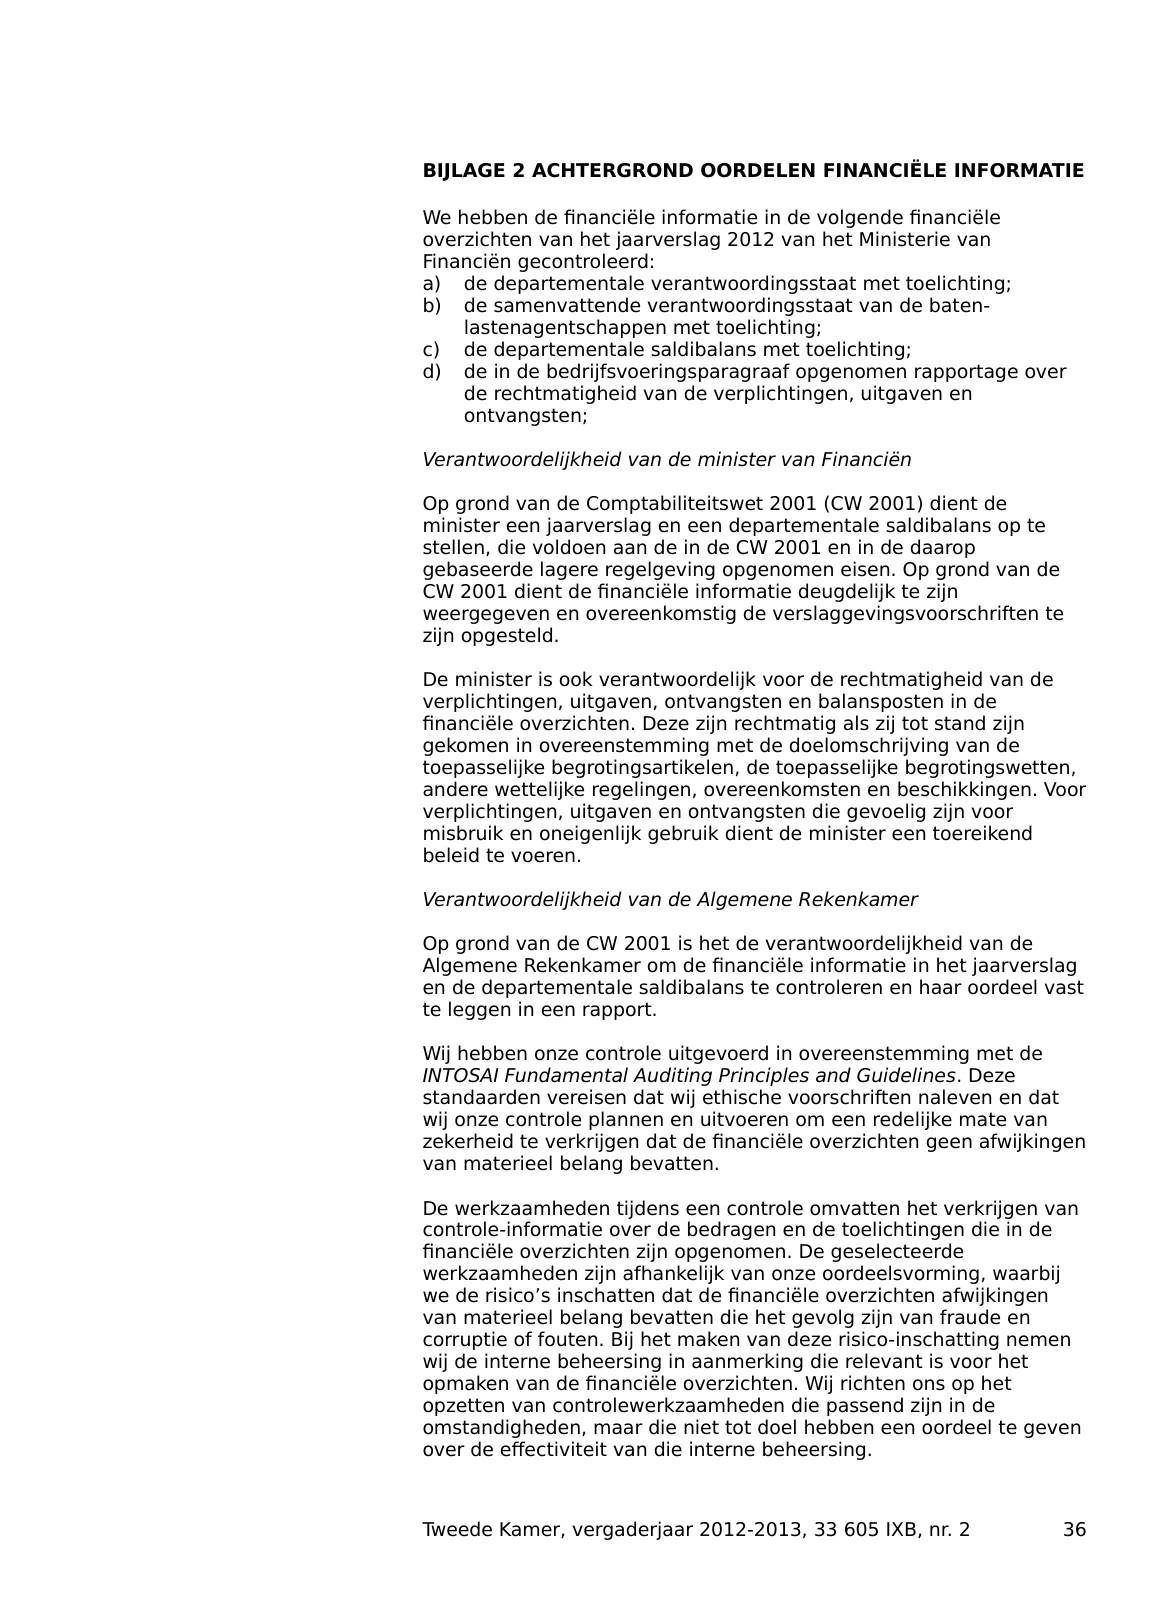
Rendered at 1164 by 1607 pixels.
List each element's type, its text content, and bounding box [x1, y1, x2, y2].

subtitle Verantwoordelijkheid van de minister van Financiën [422, 449, 1087, 471]
text Op grond van de CW 2001 is het de verantwoordelijkheid van de Algemene Rekenkamer om de financiële informatie in het jaarverslag en de departementale saldibalans te controleren en haar oordeel vast te leggen in een rapport. [422, 933, 1087, 1021]
text Wij hebben onze controle uitgevoerd in overeenstemming met de INTOSAI Fundamental Auditing Principles and Guidelines. Deze standaarden vereisen dat wij ethische voorschriften naleven en dat wij onze controle plannen en uitvoeren om een redelijke mate van zekerheid te verkrijgen dat de financiële overzichten geen afwijkingen van materieel belang bevatten. [422, 1043, 1087, 1175]
text De minister is ook verantwoordelijk voor de rechtmatigheid van de verplichtingen, uitgaven, ontvangsten en balansposten in de financiële overzichten. Deze zijn rechtmatig als zij tot stand zijn gekomen in overeenstemming met de doelomschrijving van de toepasselijke begrotingsartikelen, de toepasselijke begrotingswetten, andere wettelijke regelingen, overeenkomsten en beschikkingen. Voor verplichtingen, uitgaven en ontvangsten die gevoelig zijn voor misbruik en oneigenlijk gebruik dient de minister een toereikend beleid te voeren. [422, 669, 1087, 867]
text Op grond van de Comptabiliteitswet 2001 (CW 2001) dient de minister een jaarverslag en een departementale saldibalans op te stellen, die voldoen aan de in de CW 2001 en in de daarop gebaseerde lagere regelgeving opgenomen eisen. Op grond van de CW 2001 dient de financiële informatie deugdelijk te zijn weergegeven en overeenkomstig de verslaggevingsvoorschriften te zijn opgesteld. [422, 493, 1087, 647]
subtitle Verantwoordelijkheid van de Algemene Rekenkamer [422, 889, 1087, 911]
text c) de departementale saldibalans met toelichting; [422, 339, 1087, 361]
text a) de departementale verantwoordingsstaat met toelichting; [422, 273, 1087, 295]
text De werkzaamheden tijdens een controle omvatten het verkrijgen van controle-informatie over de bedragen en de toelichtingen die in de financiële overzichten zijn opgenomen. De geselecteerde werkzaamheden zijn afhankelijk van onze oordeelsvorming, waarbij we de risico’s inschatten dat de financiële overzichten afwijkingen van materieel belang bevatten die het gevolg zijn van fraude en corruptie of fouten. Bij het maken van deze risico-inschatting nemen wij de interne beheersing in aanmerking die relevant is voor het opmaken van de financiële overzichten. Wij richten ons op het opzetten van controlewerkzaamheden die passend zijn in de omstandigheden, maar die niet tot doel hebben een oordeel te geven over de effectiviteit van die interne beheersing. [422, 1197, 1087, 1461]
text We hebben de financiële informatie in de volgende financiële overzichten van het jaarverslag 2012 van het Ministerie van Financiën gecontroleerd: [422, 207, 1087, 273]
subtitle BIJLAGE 2 ACHTERGROND OORDELEN FINANCIËLE INFORMATIE [422, 160, 1087, 182]
text d) de in de bedrijfsvoeringsparagraaf opgenomen rapportage over de rechtmatigheid van de verplichtingen, uitgaven en ontvangsten; [422, 361, 1087, 427]
text b) de samenvattende verantwoordingsstaat van de baten-lastenagentschappen met toelichting; [422, 295, 1087, 339]
